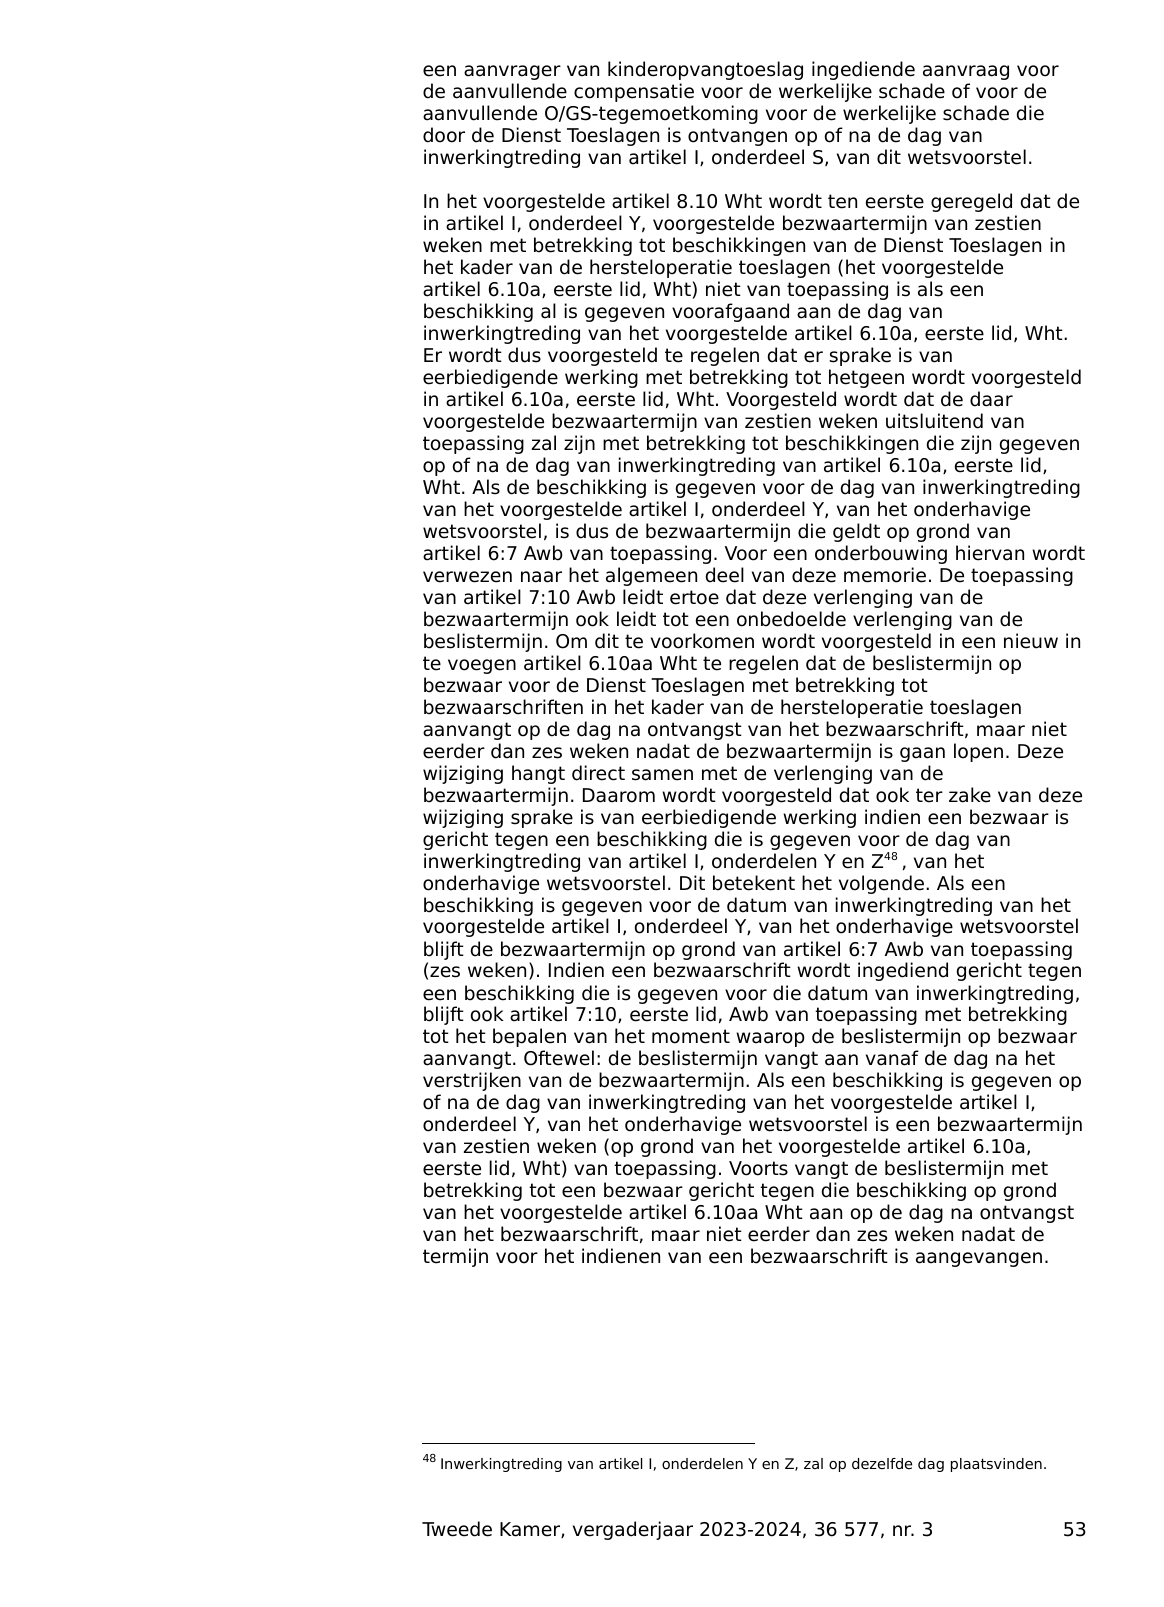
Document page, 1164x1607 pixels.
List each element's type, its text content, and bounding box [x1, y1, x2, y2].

text In het voorgestelde artikel 8.10 Wht wordt ten eerste geregeld dat de in artikel I, onderdeel Y, voorgestelde bezwaartermijn van zestien weken met betrekking tot beschikkingen van de Dienst Toeslagen in het kader van de hersteloperatie toeslagen (het voorgestelde artikel 6.10a, eerste lid, Wht) niet van toepassing is als een beschikking al is gegeven voorafgaand aan de dag van inwerkingtreding van het voorgestelde artikel 6.10a, eerste lid, Wht. Er wordt dus voorgesteld te regelen dat er sprake is van eerbiedigende werking met betrekking tot hetgeen wordt voorgesteld in artikel 6.10a, eerste lid, Wht. Voorgesteld wordt dat de daar voorgestelde bezwaartermijn van zestien weken uitsluitend van toepassing zal zijn met betrekking tot beschikkingen die zijn gegeven op of na de dag van inwerkingtreding van artikel 6.10a, eerste lid, Wht. Als de beschikking is gegeven voor de dag van inwerkingtreding van het voorgestelde artikel I, onderdeel Y, van het onderhavige wetsvoorstel, is dus de bezwaartermijn die geldt op grond van artikel 6:7 Awb van toepassing. Voor een onderbouwing hiervan wordt verwezen naar het algemeen deel van deze memorie. De toepassing van artikel 7:10 Awb leidt ertoe dat deze verlenging van de bezwaartermijn ook leidt tot een onbedoelde verlenging van de beslistermijn. Om dit te voorkomen wordt voorgesteld in een nieuw in te voegen artikel 6.10aa Wht te regelen dat de beslistermijn op bezwaar voor de Dienst Toeslagen met betrekking tot bezwaarschriften in het kader van de hersteloperatie toeslagen aanvangt op de dag na ontvangst van het bezwaarschrift, maar niet eerder dan zes weken nadat de bezwaartermijn is gaan lopen. Deze wijziging hangt direct samen met de verlenging van de bezwaartermijn. Daarom wordt voorgesteld dat ook ter zake van deze wijziging sprake is van eerbiedigende werking indien een bezwaar is gericht tegen een beschikking die is gegeven voor de dag van inwerkingtreding van artikel I, onderdelen Y en Z, van het onderhavige wetsvoorstel. Dit betekent het volgende. Als een beschikking is gegeven voor de datum van inwerkingtreding van het voorgestelde artikel I, onderdeel Y, van het onderhavige wetsvoorstel blijft de bezwaartermijn op grond van artikel 6:7 Awb van toepassing (zes weken). Indien een bezwaarschrift wordt ingediend gericht tegen een beschikking die is gegeven voor die datum van inwerkingtreding, blijft ook artikel 7:10, eerste lid, Awb van toepassing met betrekking tot het bepalen van het moment waarop de beslistermijn op bezwaar aanvangt. Oftewel: de beslistermijn vangt aan vanaf de dag na het verstrijken van de bezwaartermijn. Als een beschikking is gegeven op of na de dag van inwerkingtreding van het voorgestelde artikel I, onderdeel Y, van het onderhavige wetsvoorstel is een bezwaartermijn van zestien weken (op grond van het voorgestelde artikel 6.10a, eerste lid, Wht) van toepassing. Voorts vangt de beslistermijn met betrekking tot een bezwaar gericht tegen die beschikking op grond van het voorgestelde artikel 6.10aa Wht aan op de dag na ontvangst van het bezwaarschrift, maar niet eerder dan zes weken nadat de termijn voor het indienen van een bezwaarschrift is aangevangen. [422, 191, 1087, 1268]
text Inwerkingtreding van artikel I, onderdelen Y en Z, zal op dezelfde dag plaatsvinden. [422, 1452, 1087, 1474]
text een aanvrager van kinderopvangtoeslag ingediende aanvraag voor de aanvullende compensatie voor de werkelijke schade of voor de aanvullende O/GS-tegemoetkoming voor de werkelijke schade die door de Dienst Toeslagen is ontvangen op of na de dag van inwerkingtreding van artikel I, onderdeel S, van dit wetsvoorstel. [422, 59, 1087, 169]
